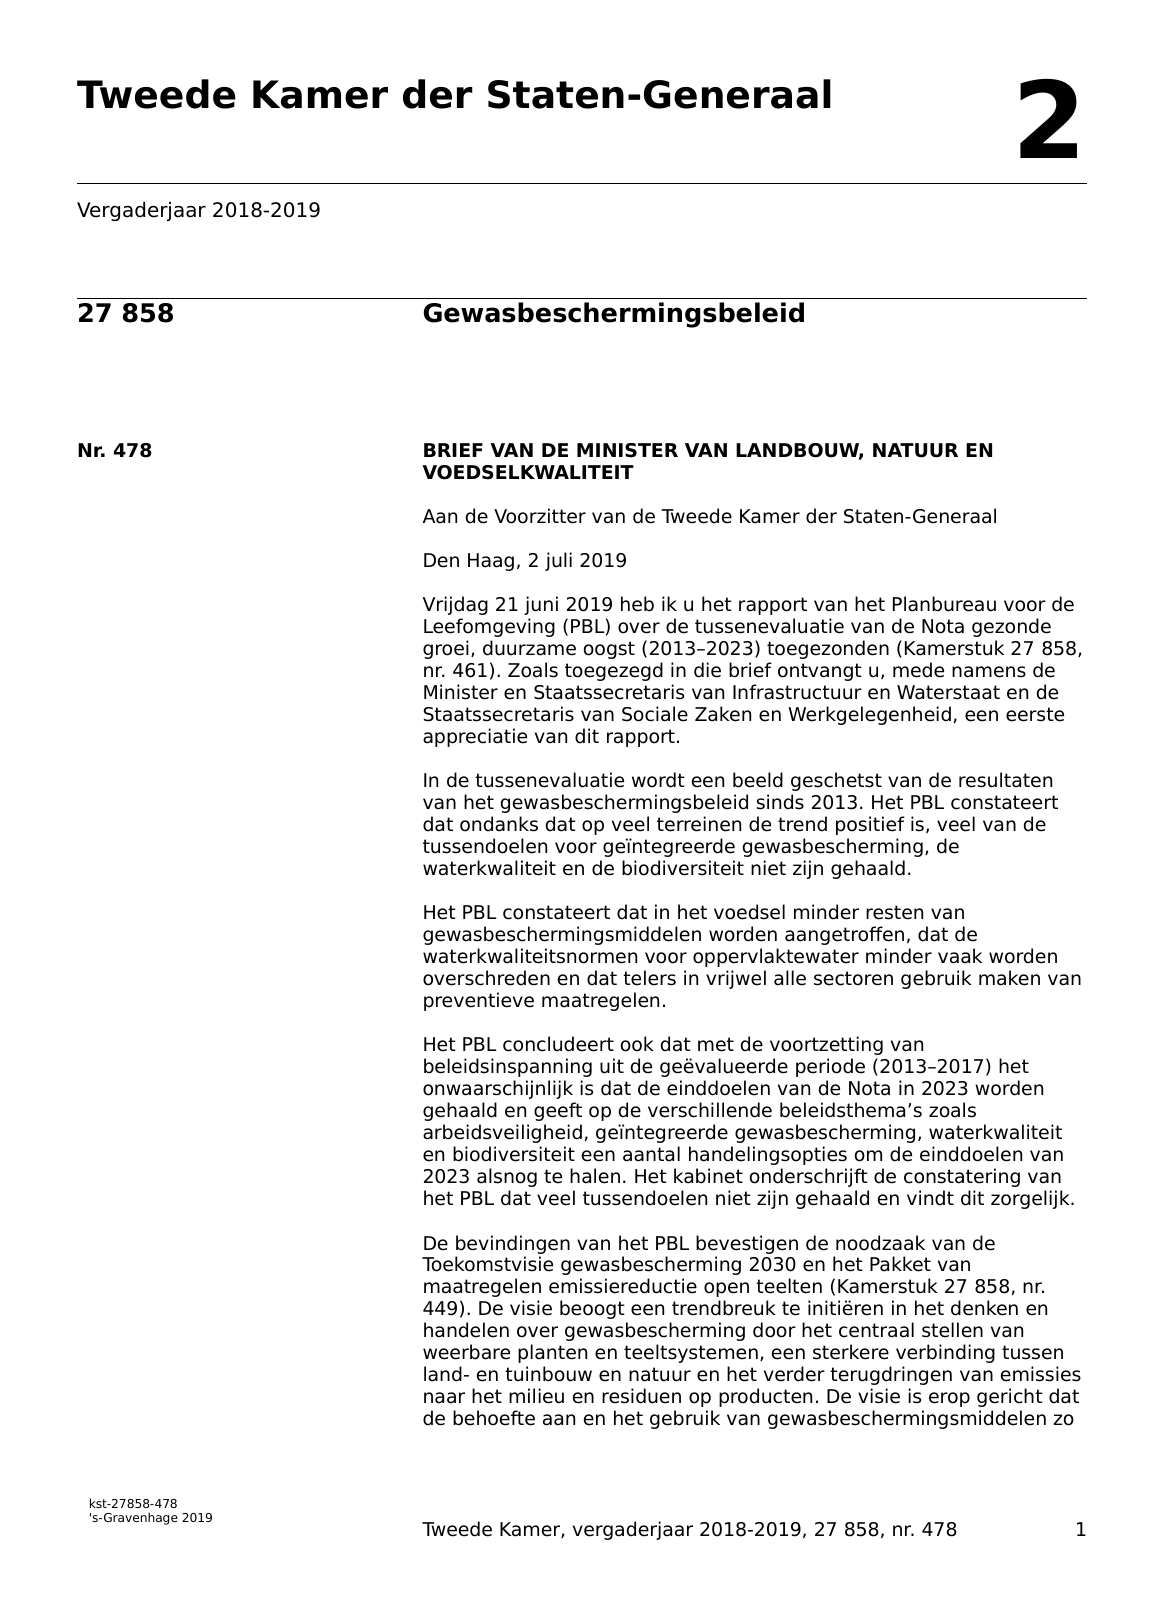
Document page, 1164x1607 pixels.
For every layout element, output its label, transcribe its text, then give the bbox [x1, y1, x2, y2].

text Den Haag, 2 juli 2019 [422, 550, 1087, 572]
table_header 2 [886, 59, 1087, 183]
table_header Tweede Kamer der Staten-Generaal [77, 59, 886, 183]
text Aan de Voorzitter van de Tweede Kamer der Staten-Generaal [422, 506, 1087, 528]
text De bevindingen van het PBL bevestigen de noodzaak van de Toekomstvisie gewasbescherming 2030 en het Pakket van maatregelen emissiereductie open teelten (Kamerstuk 27 858, nr. 449). De visie beoogt een trendbreuk te initiëren in het denken en handelen over gewasbescherming door het centraal stellen van weerbare planten en teeltsystemen, een sterkere verbinding tussen land- en tuinbouw en natuur en het verder terugdringen van emissies naar het milieu en residuen op producten. De visie is erop gericht dat de behoefte aan en het gebruik van gewasbeschermingsmiddelen zo [422, 1232, 1087, 1430]
subtitle 27 858 Gewasbeschermingsbeleid [77, 299, 1087, 329]
text Het PBL concludeert ook dat met de voortzetting van beleidsinspanning uit de geëvalueerde periode (2013–2017) het onwaarschijnlijk is dat de einddoelen van de Nota in 2023 worden gehaald en geeft op de verschillende beleidsthema’s zoals arbeidsveiligheid, geïntegreerde gewasbescherming, waterkwaliteit en biodiversiteit een aantal handelingsopties om de einddoelen van 2023 alsnog te halen. Het kabinet onderschrijft de constatering van het PBL dat veel tussendoelen niet zijn gehaald en vindt dit zorgelijk. [422, 1034, 1087, 1210]
text Het PBL constateert dat in het voedsel minder resten van gewasbeschermingsmiddelen worden aangetroffen, dat de waterkwaliteitsnormen voor oppervlaktewater minder vaak worden overschreden en dat telers in vrijwel alle sectoren gebruik maken van preventieve maatregelen. [422, 902, 1087, 1012]
text In de tussenevaluatie wordt een beeld geschetst van de resultaten van het gewasbeschermingsbeleid sinds 2013. Het PBL constateert dat ondanks dat op veel terreinen de trend positief is, veel van de tussendoelen voor geïntegreerde gewasbescherming, de waterkwaliteit en de biodiversiteit niet zijn gehaald. [422, 770, 1087, 880]
text kst-27858-478 [88, 1497, 323, 1511]
table_cell Vergaderjaar 2018-2019 [77, 184, 1087, 298]
subtitle Nr. 478 BRIEF VAN DE MINISTER VAN LANDBOUW, NATUUR EN VOEDSELKWALITEIT [77, 440, 1087, 484]
text Vrijdag 21 juni 2019 heb ik u het rapport van het Planbureau voor de Leefomgeving (PBL) over de tussenevaluatie van de Nota gezonde groei, duurzame oogst (2013–2023) toegezonden (Kamerstuk 27 858, nr. 461). Zoals toegezegd in die brief ontvangt u, mede namens de Minister en Staatssecretaris van Infrastructuur en Waterstaat en de Staatssecretaris van Sociale Zaken en Werkgelegenheid, een eerste appreciatie van dit rapport. [422, 594, 1087, 748]
text 's-Gravenhage 2019 [88, 1511, 323, 1525]
